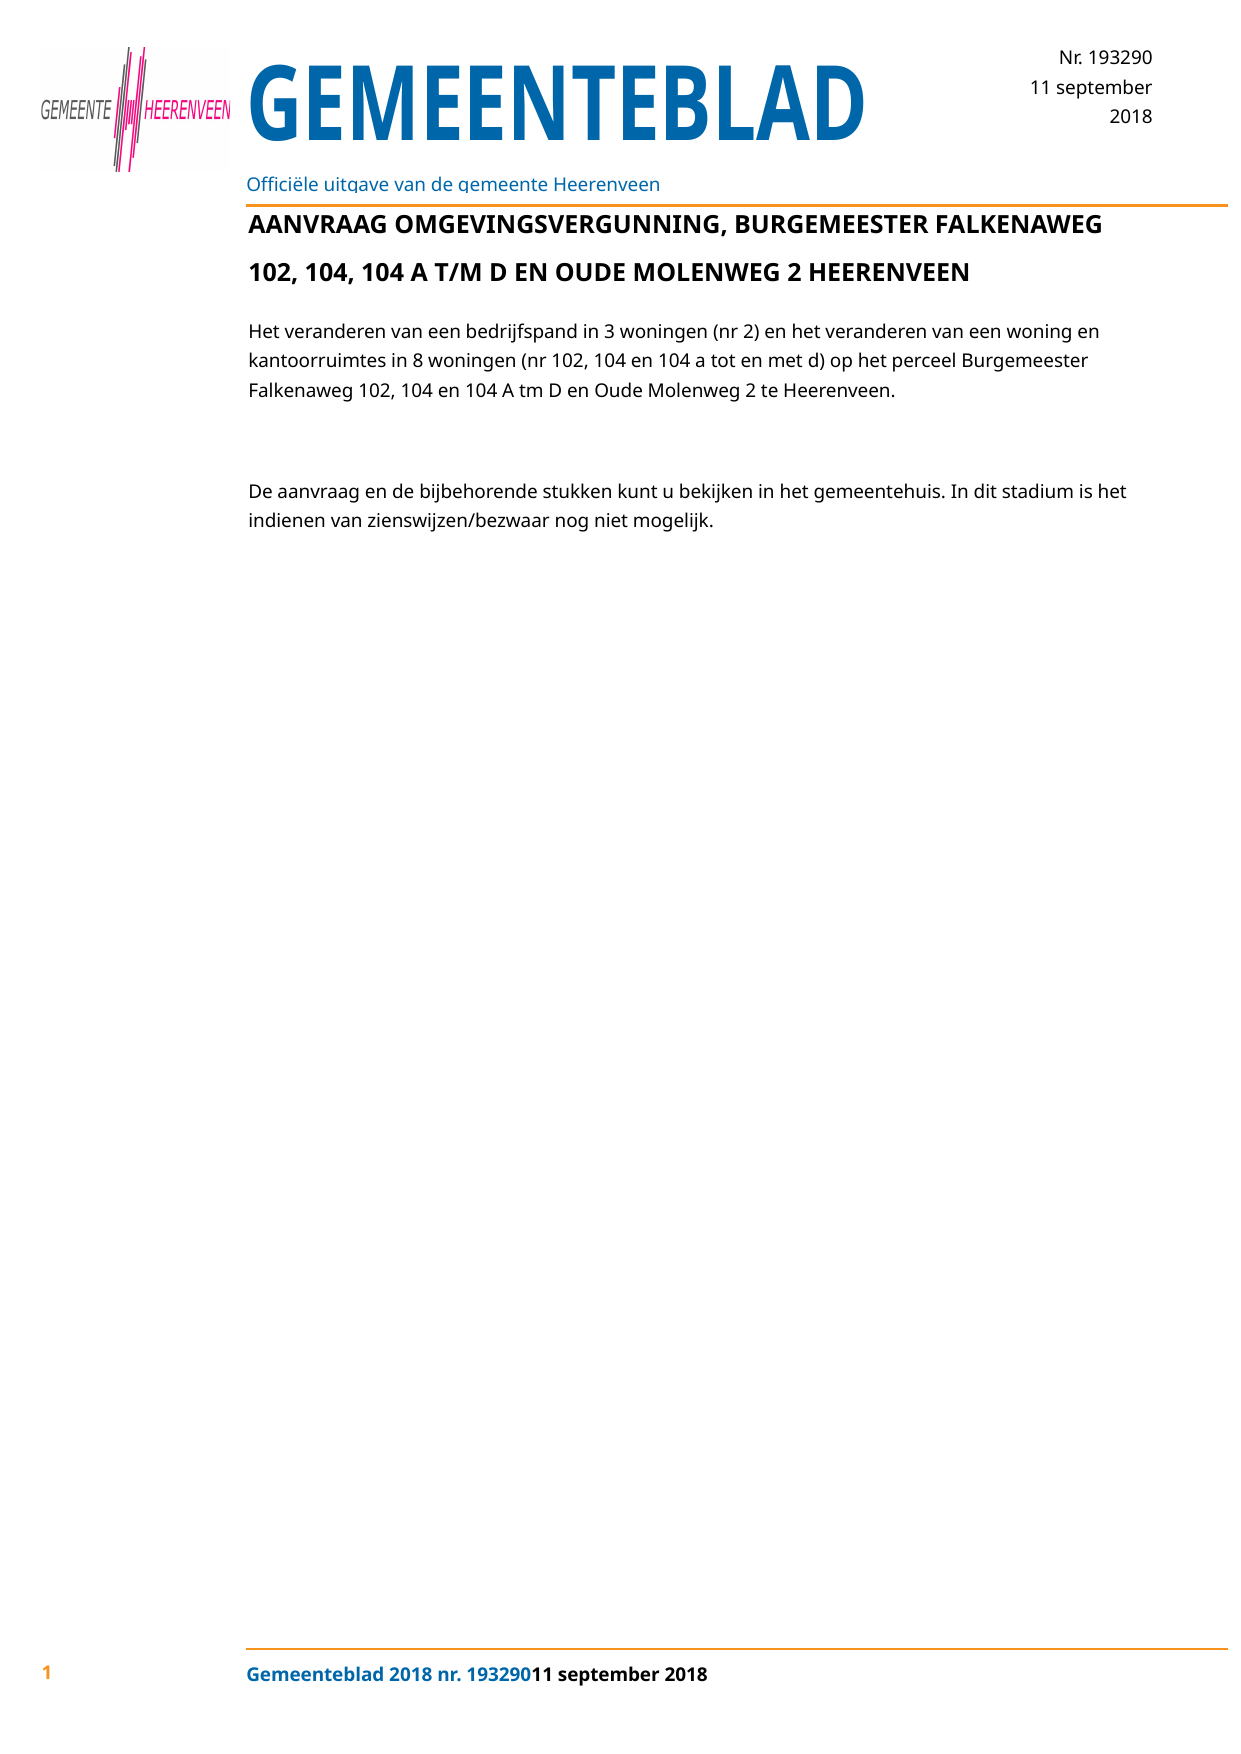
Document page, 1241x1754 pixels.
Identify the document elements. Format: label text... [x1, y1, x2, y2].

text Het veranderen van een bedrijfspand in 3 woningen (nr 2) en het veranderen van een woning en kantoorruimtes in 8 woningen (nr 102, 104 en 104 a tot en met d) op het perceel Burgemeester Falkenaweg 102, 104 en 104 A tm D en Oude Molenweg 2 te Heerenveen. [248, 318, 1152, 403]
picture [41, 47, 231, 172]
text AANVRAAG OMGEVINGSVERGUNNING, BURGEMEESTER FALKENAWEG 102, 104, 104 A T/M D EN OUDE MOLENWEG 2 HEERENVEEN [248, 207, 1152, 288]
text De aanvraag en de bijbehorende stukken kunt u bekijken in het gemeentehuis. In dit stadium is het indienen van zienswijzen/bezwaar nog niet mogelijk. [248, 478, 1152, 533]
